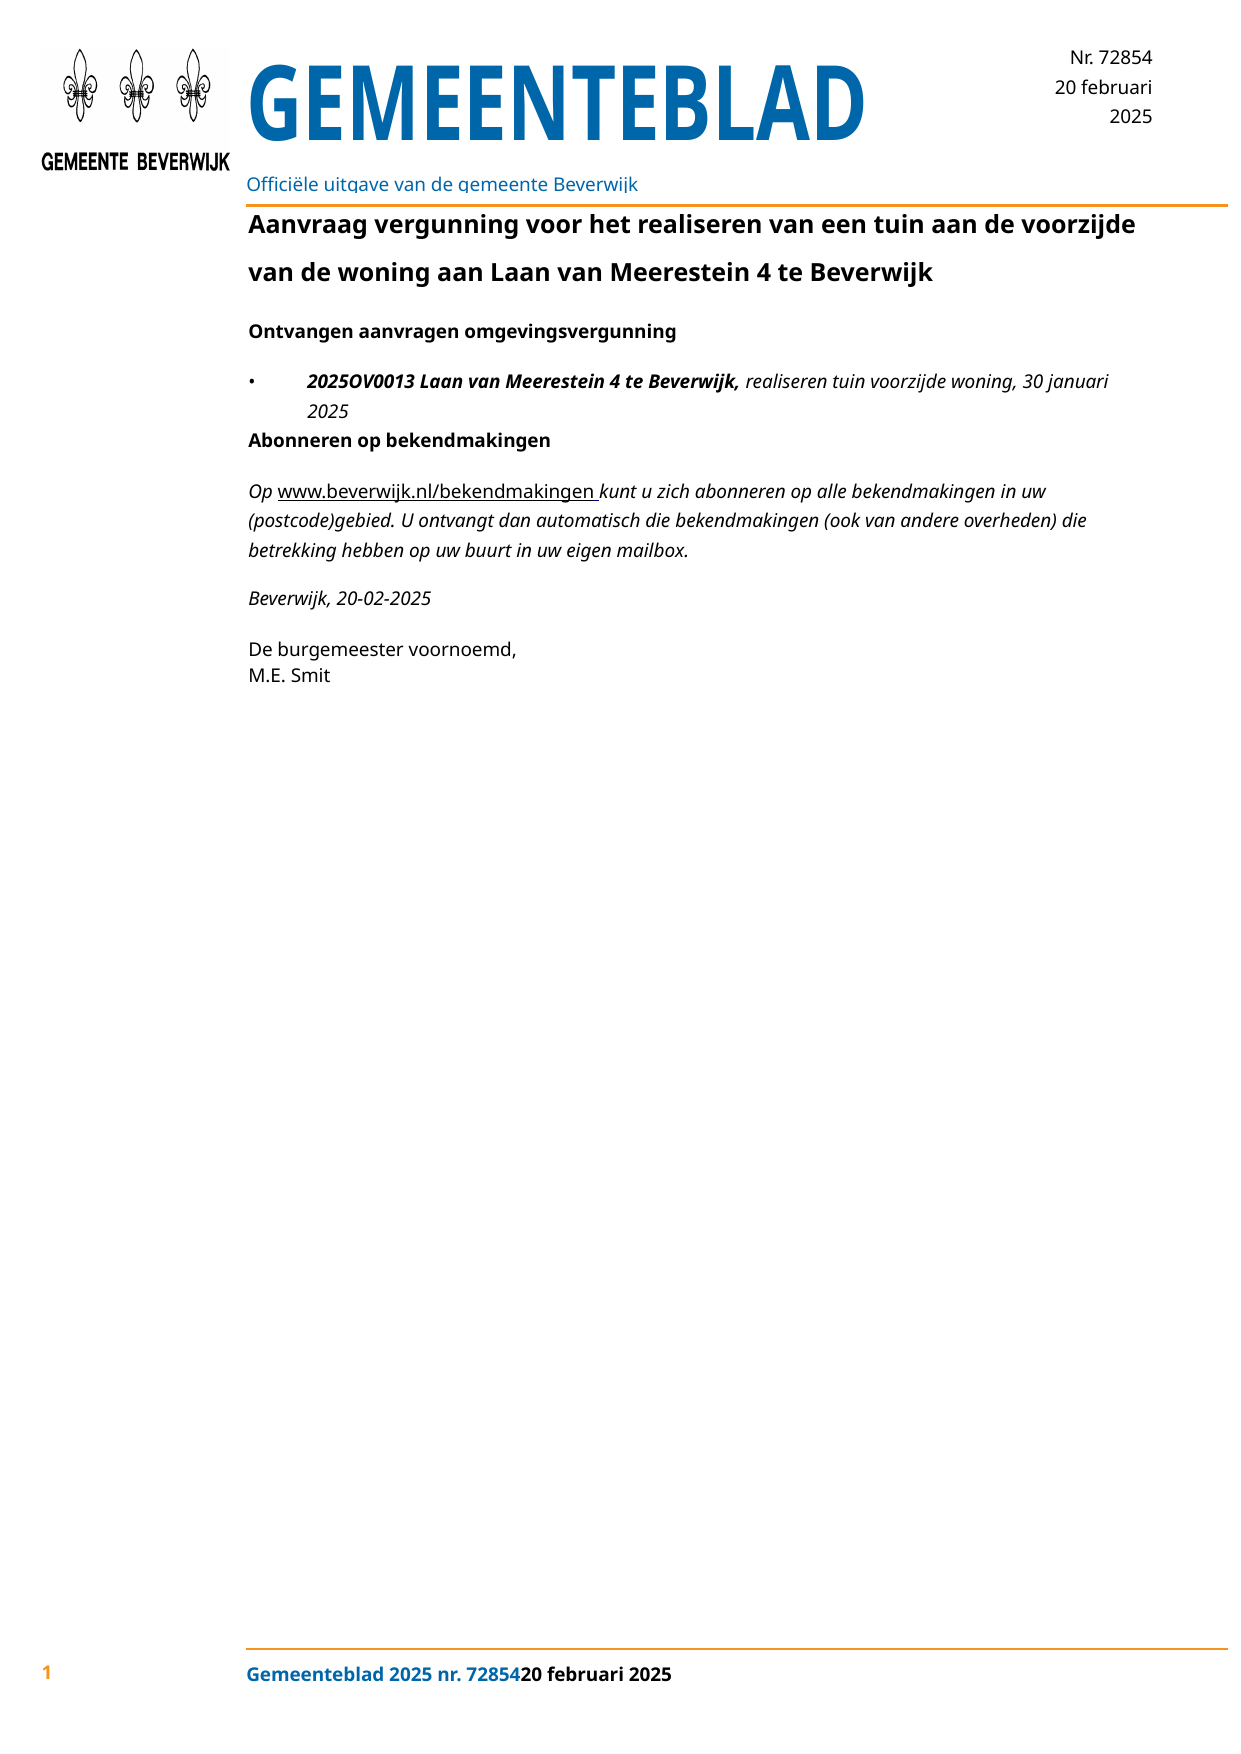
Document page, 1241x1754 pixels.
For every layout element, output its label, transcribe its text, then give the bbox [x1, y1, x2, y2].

text Aanvraag vergunning voor het realiseren van een tuin aan de voorzijde van de woning aan Laan van Meerestein 4 te Beverwijk [248, 207, 1152, 288]
text Op www.beverwijk.nl/bekendmakingen kunt u zich abonneren op alle bekendmakingen in uw (postcode)gebied. U ontvangt dan automatisch die bekendmakingen (ook van andere overheden) die betrekking hebben op uw buurt in uw eigen mailbox. [248, 478, 1152, 563]
text Ontvangen aanvragen omgevingsvergunning [248, 318, 1152, 344]
text De burgemeester voornoemd, [248, 636, 1152, 662]
text Beverwijk, 20-02-2025 [248, 585, 1152, 611]
text Abonneren op bekendmakingen [248, 427, 1152, 453]
picture [41, 47, 231, 172]
list 2025OV0013 Laan van Meerestein 4 te Beverwijk, realiseren tuin voorzijde woning, 30 januari 2025 [248, 368, 1152, 424]
text M.E. Smit [248, 662, 1152, 688]
